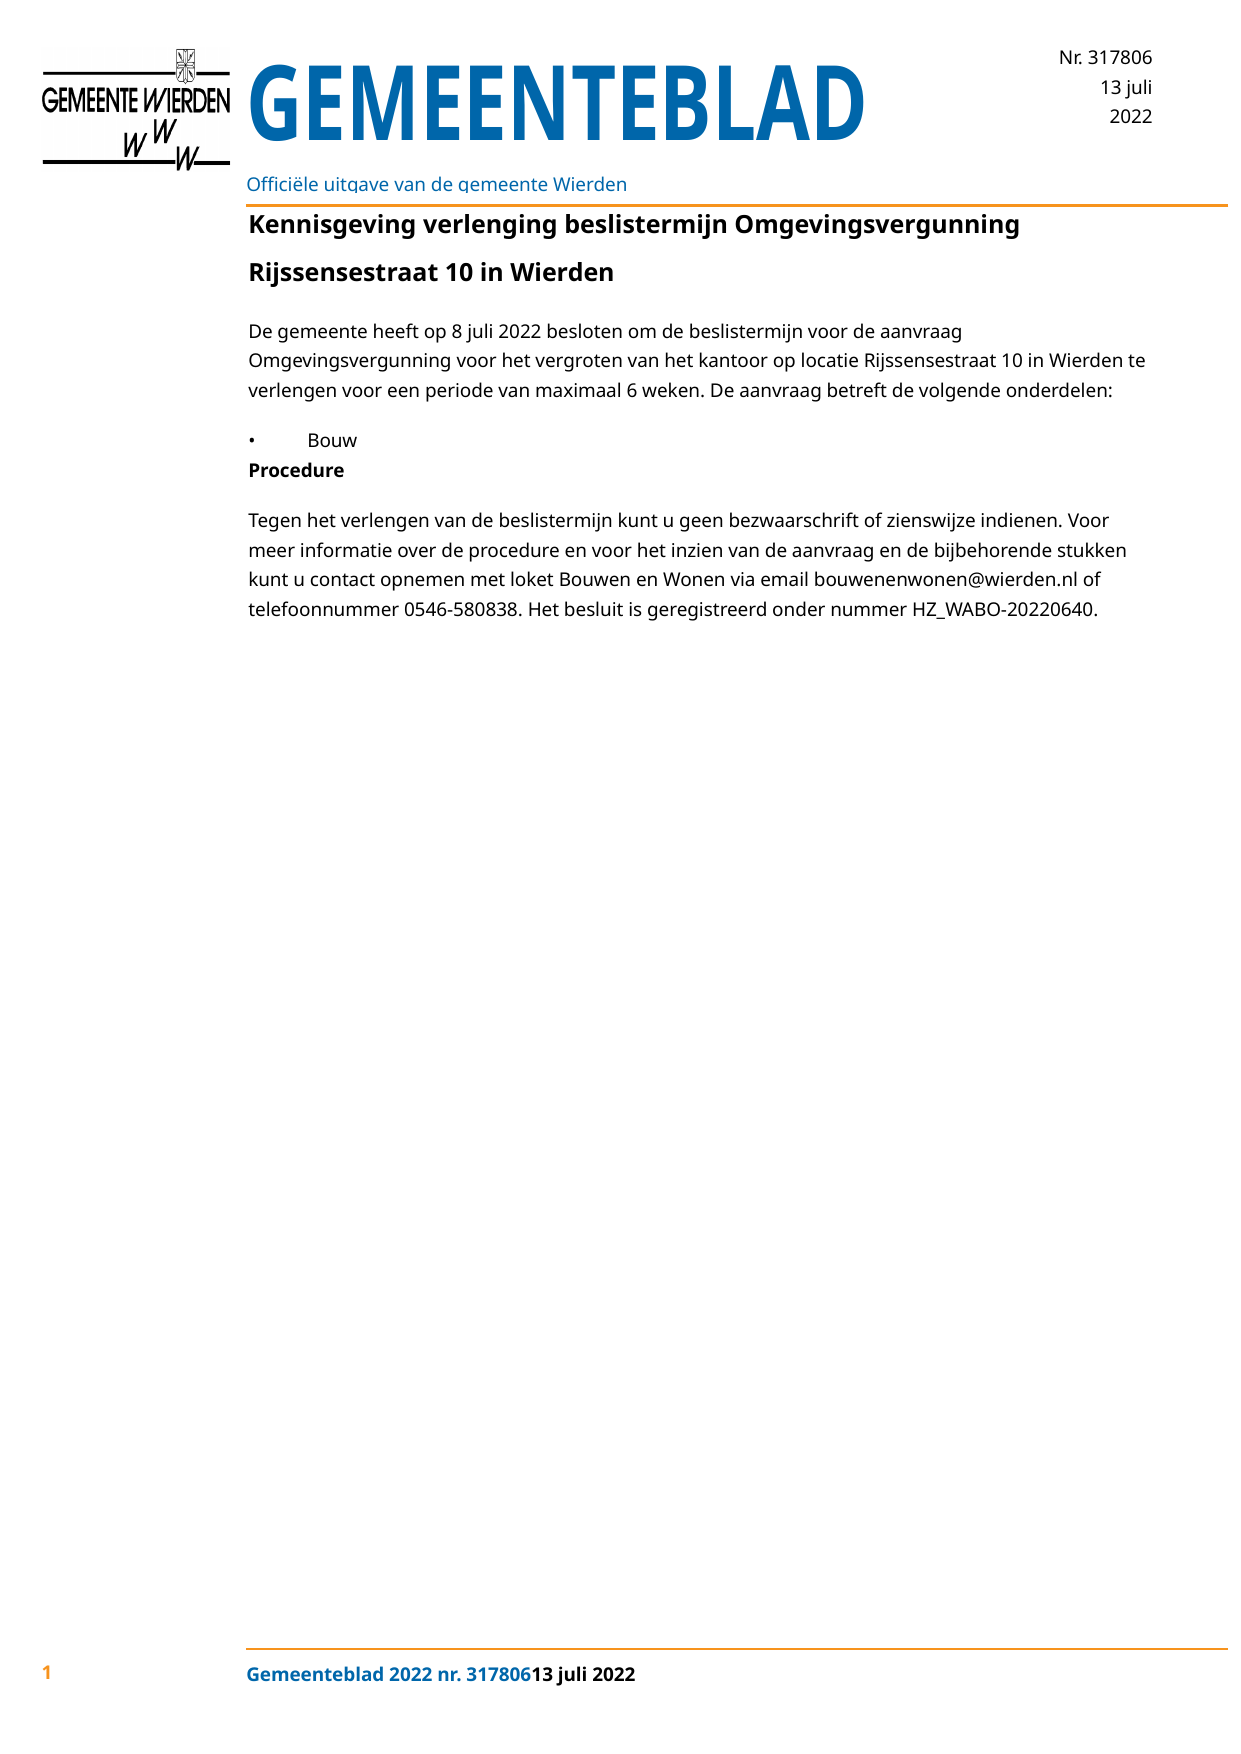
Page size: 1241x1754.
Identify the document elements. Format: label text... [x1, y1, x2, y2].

text De gemeente heeft op 8 juli 2022 besloten om de beslistermijn voor de aanvraag Omgevingsvergunning voor het vergroten van het kantoor op locatie Rijssensestraat 10 in Wierden te verlengen voor een periode van maximaal 6 weken. De aanvraag betreft de volgende onderdelen: [248, 318, 1152, 403]
text Procedure [248, 457, 1152, 483]
text Tegen het verlengen van de beslistermijn kunt u geen bezwaarschrift of zienswijze indienen. Voor meer informatie over de procedure en voor het inzien van de aanvraag en de bijbehorende stukken kunt u contact opnemen met loket Bouwen en Wonen via email bouwenenwonen@wierden.nl of telefoonnummer 0546-580838. Het besluit is geregistreerd onder nummer HZ_WABO-20220640. [248, 507, 1152, 622]
picture [41, 47, 231, 172]
text Kennisgeving verlenging beslistermijn Omgevingsvergunning Rijssensestraat 10 in Wierden [248, 207, 1152, 288]
list Bouw [248, 427, 1152, 453]
